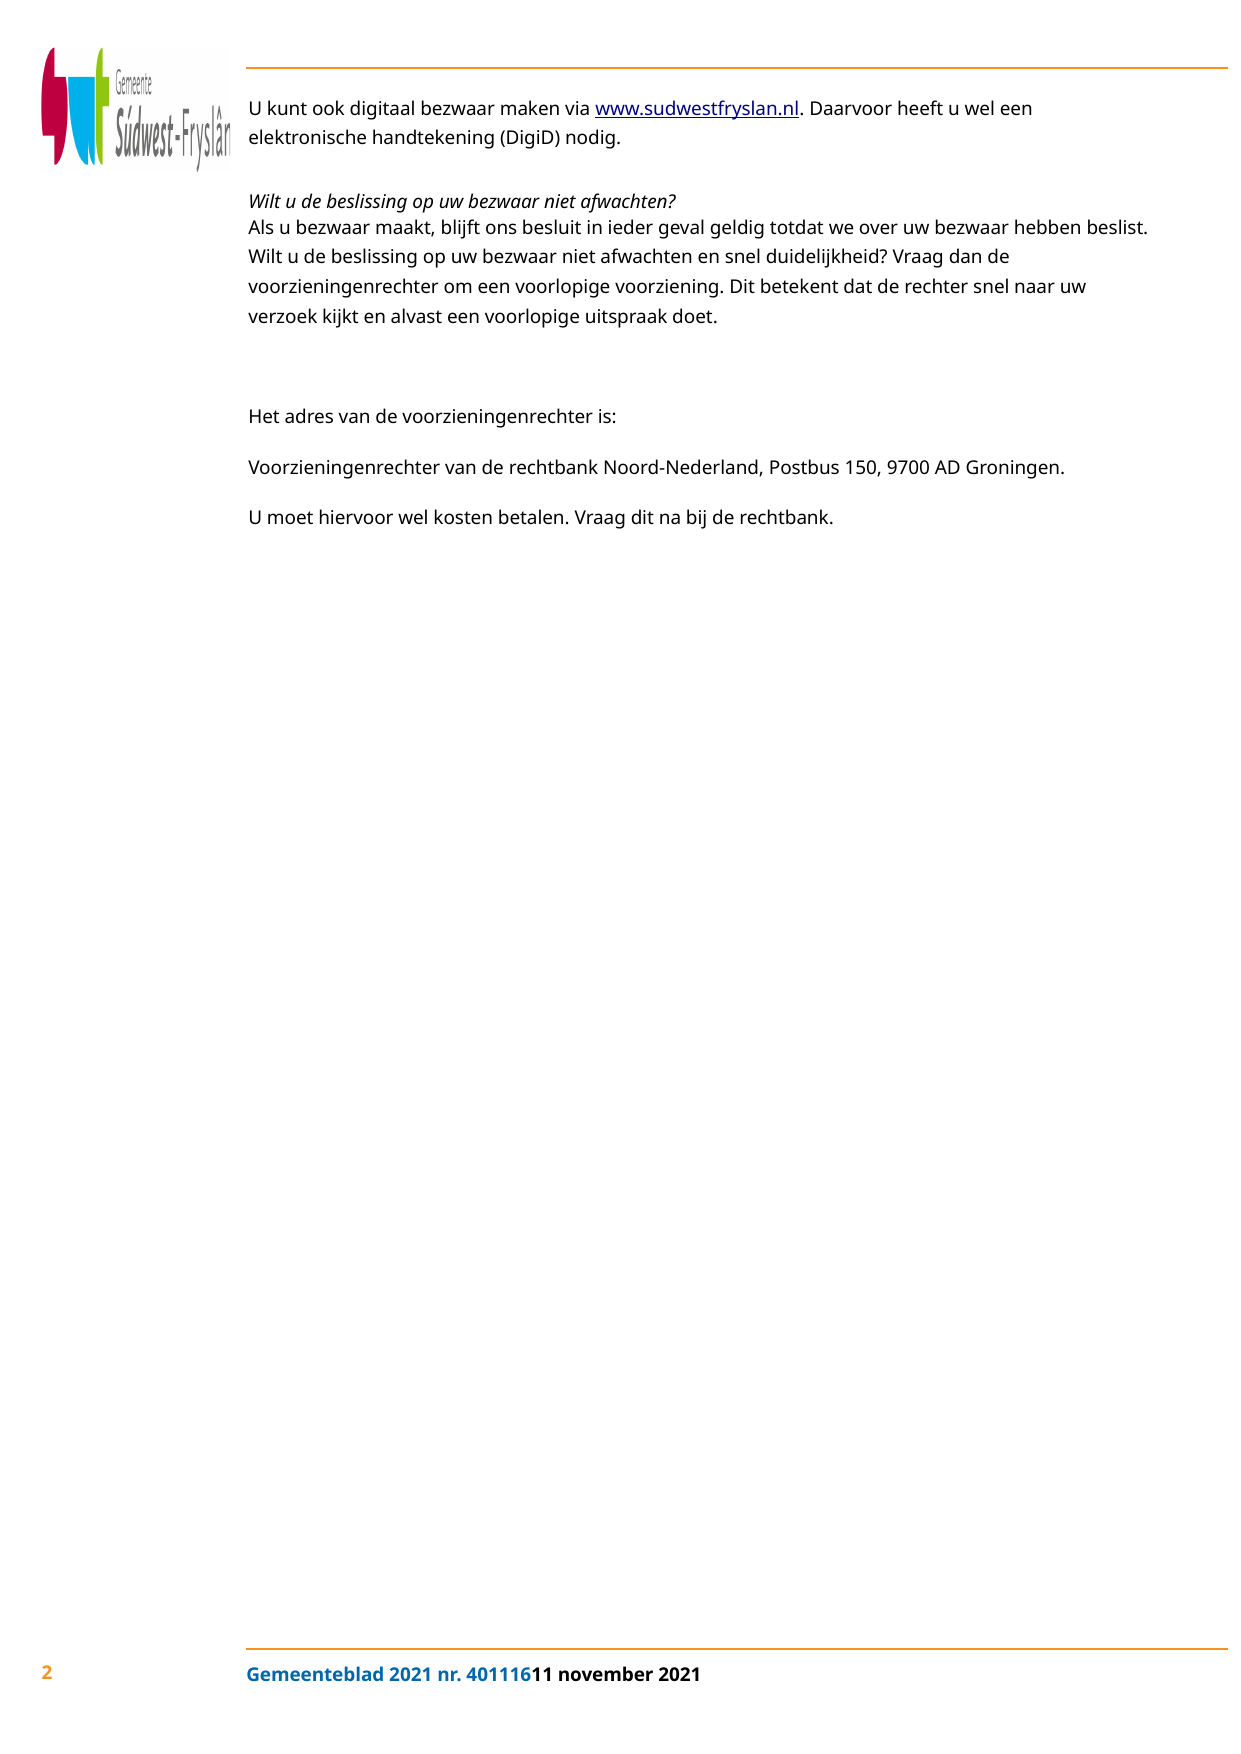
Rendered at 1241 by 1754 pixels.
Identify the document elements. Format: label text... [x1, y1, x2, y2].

text Wilt u de beslissing op uw bezwaar niet afwachten? [248, 188, 1152, 214]
text Het adres van de voorzieningenrechter is: [248, 404, 1152, 429]
text Als u bezwaar maakt, blijft ons besluit in ieder geval geldig totdat we over uw bezwaar hebben beslist. Wilt u de beslissing op uw bezwaar niet afwachten en snel duidelijkheid? Vraag dan de voorzieningenrechter om een voorlopige voorziening. Dit betekent dat de rechter snel naar uw verzoek kijkt en alvast een voorlopige uitspraak doet. [248, 214, 1152, 328]
text U kunt ook digitaal bezwaar maken via www.sudwestfryslan.nl. Daarvoor heeft u wel een elektronische handtekening (DigiD) nodig. [248, 95, 1152, 150]
text U moet hiervoor wel kosten betalen. Vraag dit na bij de rechtbank. [248, 504, 1152, 530]
text Voorzieningenrechter van de rechtbank Noord-Nederland, Postbus 150, 9700 AD Groningen. [248, 454, 1152, 480]
picture [41, 47, 231, 172]
